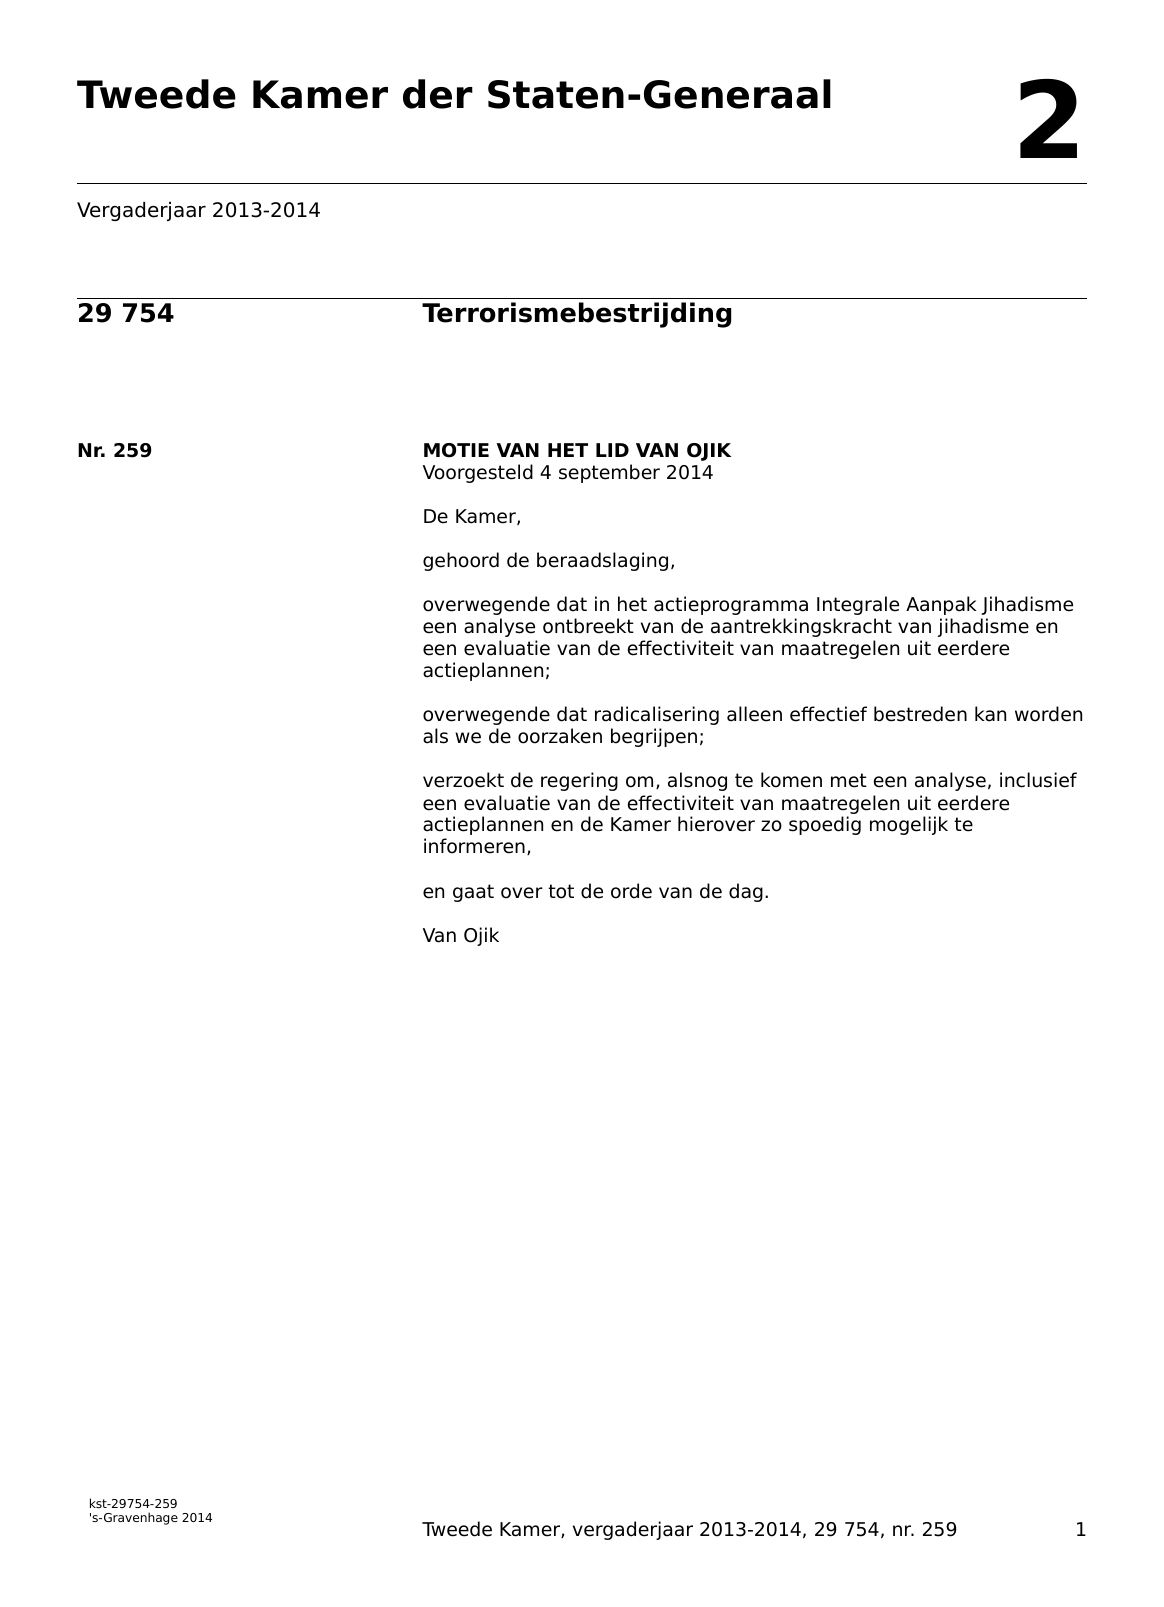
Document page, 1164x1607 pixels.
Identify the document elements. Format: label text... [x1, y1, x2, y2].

table_header Tweede Kamer der Staten-Generaal [77, 59, 886, 183]
text Van Ojik [422, 925, 1087, 947]
table_header 2 [886, 59, 1087, 183]
text overwegende dat radicalisering alleen effectief bestreden kan worden als we de oorzaken begrijpen; [422, 704, 1087, 748]
text Voorgesteld 4 september 2014 [422, 462, 1087, 484]
text gehoord de beraadslaging, [422, 550, 1087, 572]
text kst-29754-259 [88, 1497, 323, 1511]
table_cell Vergaderjaar 2013-2014 [77, 184, 1087, 298]
text De Kamer, [422, 506, 1087, 528]
subtitle 29 754 Terrorismebestrijding [77, 299, 1087, 329]
text 's-Gravenhage 2014 [88, 1511, 323, 1525]
subtitle Nr. 259 MOTIE VAN HET LID VAN OJIK [77, 440, 1087, 462]
text overwegende dat in het actieprogramma Integrale Aanpak Jihadisme een analyse ontbreekt van de aantrekkingskracht van jihadisme en een evaluatie van de effectiviteit van maatregelen uit eerdere actieplannen; [422, 594, 1087, 682]
text verzoekt de regering om, alsnog te komen met een analyse, inclusief een evaluatie van de effectiviteit van maatregelen uit eerdere actieplannen en de Kamer hierover zo spoedig mogelijk te informeren, [422, 770, 1087, 858]
text en gaat over tot de orde van de dag. [422, 881, 1087, 902]
